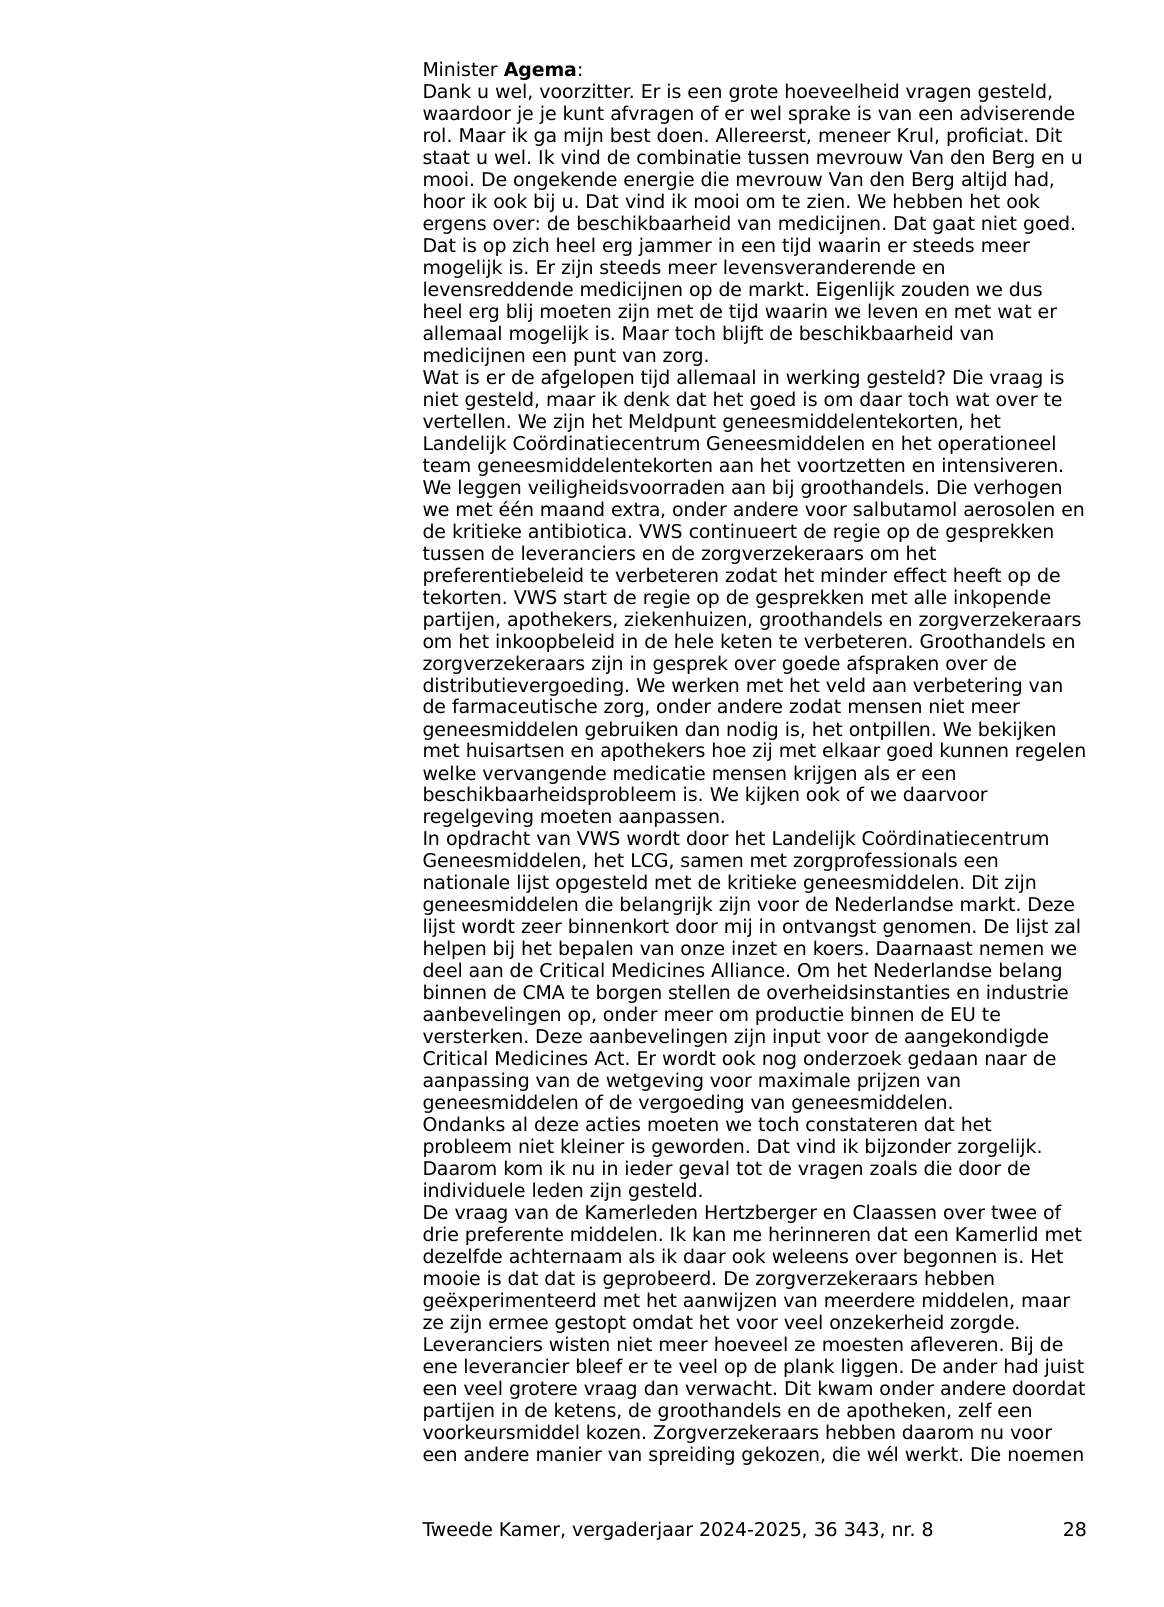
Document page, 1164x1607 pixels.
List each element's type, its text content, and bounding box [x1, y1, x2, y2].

text Minister Agema: [422, 59, 1087, 81]
text In opdracht van VWS wordt door het Landelijk Coördinatiecentrum Geneesmiddelen, het LCG, samen met zorgprofessionals een nationale lijst opgesteld met de kritieke geneesmiddelen. Dit zijn geneesmiddelen die belangrijk zijn voor de Nederlandse markt. Deze lijst wordt zeer binnenkort door mij in ontvangst genomen. De lijst zal helpen bij het bepalen van onze inzet en koers. Daarnaast nemen we deel aan de Critical Medicines Alliance. Om het Nederlandse belang binnen de CMA te borgen stellen de overheidsinstanties en industrie aanbevelingen op, onder meer om productie binnen de EU te versterken. Deze aanbevelingen zijn input voor de aangekondigde Critical Medicines Act. Er wordt ook nog onderzoek gedaan naar de aanpassing van de wetgeving voor maximale prijzen van geneesmiddelen of de vergoeding van geneesmiddelen. [422, 828, 1087, 1114]
text Wat is er de afgelopen tijd allemaal in werking gesteld? Die vraag is niet gesteld, maar ik denk dat het goed is om daar toch wat over te vertellen. We zijn het Meldpunt geneesmiddelentekorten, het Landelijk Coördinatiecentrum Geneesmiddelen en het operationeel team geneesmiddelentekorten aan het voortzetten en intensiveren. We leggen veiligheidsvoorraden aan bij groothandels. Die verhogen we met één maand extra, onder andere voor salbutamol aerosolen en de kritieke antibiotica. VWS continueert de regie op de gesprekken tussen de leveranciers en de zorgverzekeraars om het preferentiebeleid te verbeteren zodat het minder effect heeft op de tekorten. VWS start de regie op de gesprekken met alle inkopende partijen, apothekers, ziekenhuizen, groothandels en zorgverzekeraars om het inkoopbeleid in de hele keten te verbeteren. Groothandels en zorgverzekeraars zijn in gesprek over goede afspraken over de distributievergoeding. We werken met het veld aan verbetering van de farmaceutische zorg, onder andere zodat mensen niet meer geneesmiddelen gebruiken dan nodig is, het ontpillen. We bekijken met huisartsen en apothekers hoe zij met elkaar goed kunnen regelen welke vervangende medicatie mensen krijgen als er een beschikbaarheidsprobleem is. We kijken ook of we daarvoor regelgeving moeten aanpassen. [422, 367, 1087, 828]
text Dank u wel, voorzitter. Er is een grote hoeveelheid vragen gesteld, waardoor je je kunt afvragen of er wel sprake is van een adviserende rol. Maar ik ga mijn best doen. Allereerst, meneer Krul, proficiat. Dit staat u wel. Ik vind de combinatie tussen mevrouw Van den Berg en u mooi. De ongekende energie die mevrouw Van den Berg altijd had, hoor ik ook bij u. Dat vind ik mooi om te zien. We hebben het ook ergens over: de beschikbaarheid van medicijnen. Dat gaat niet goed. Dat is op zich heel erg jammer in een tijd waarin er steeds meer mogelijk is. Er zijn steeds meer levensveranderende en levensreddende medicijnen op de markt. Eigenlijk zouden we dus heel erg blij moeten zijn met de tijd waarin we leven en met wat er allemaal mogelijk is. Maar toch blijft de beschikbaarheid van medicijnen een punt van zorg. [422, 81, 1087, 367]
text Ondanks al deze acties moeten we toch constateren dat het probleem niet kleiner is geworden. Dat vind ik bijzonder zorgelijk. Daarom kom ik nu in ieder geval tot de vragen zoals die door de individuele leden zijn gesteld. [422, 1114, 1087, 1202]
text De vraag van de Kamerleden Hertzberger en Claassen over twee of drie preferente middelen. Ik kan me herinneren dat een Kamerlid met dezelfde achternaam als ik daar ook weleens over begonnen is. Het mooie is dat dat is geprobeerd. De zorgverzekeraars hebben geëxperimenteerd met het aanwijzen van meerdere middelen, maar ze zijn ermee gestopt omdat het voor veel onzekerheid zorgde. Leveranciers wisten niet meer hoeveel ze moesten afleveren. Bij de ene leverancier bleef er te veel op de plank liggen. De ander had juist een veel grotere vraag dan verwacht. Dit kwam onder andere doordat partijen in de ketens, de groothandels en de apotheken, zelf een voorkeursmiddel kozen. Zorgverzekeraars hebben daarom nu voor een andere manier van spreiding gekozen, die wél werkt. Die noemen [422, 1202, 1087, 1466]
